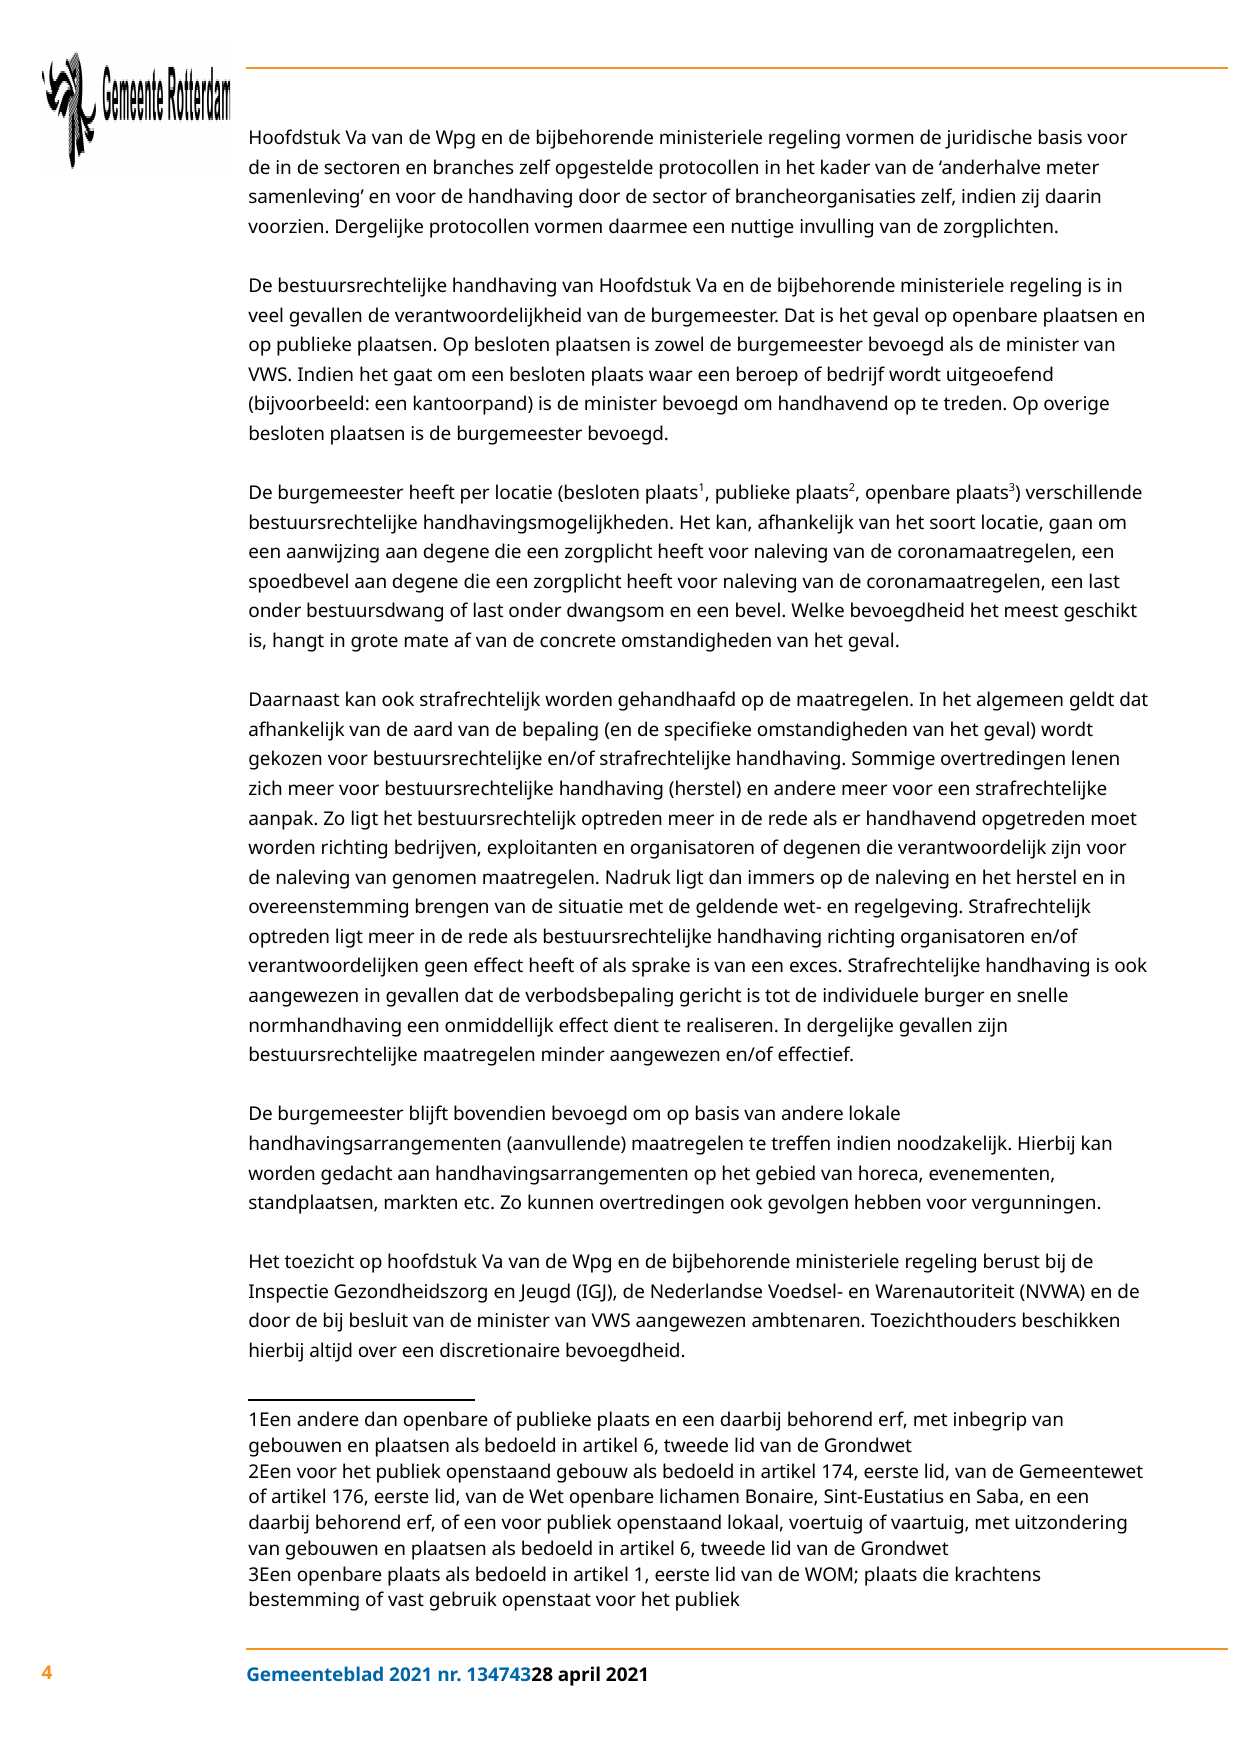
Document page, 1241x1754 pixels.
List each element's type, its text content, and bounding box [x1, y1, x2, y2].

text Een andere dan openbare of publieke plaats en een daarbij behorend erf, met inbegrip van gebouwen en plaatsen als bedoeld in artikel 6, tweede lid van de Grondwet [248, 1406, 1152, 1458]
text De burgemeester heeft per locatie (besloten plaats, publieke plaats, openbare plaats) verschillende bestuursrechtelijke handhavingsmogelijkheden. Het kan, afhankelijk van het soort locatie, gaan om een aanwijzing aan degene die een zorgplicht heeft voor naleving van de coronamaatregelen, een spoedbevel aan degene die een zorgplicht heeft voor naleving van de coronamaatregelen, een last onder bestuursdwang of last onder dwangsom en een bevel. Welke bevoegdheid het meest geschikt is, hangt in grote mate af van de concrete omstandigheden van het geval. [248, 479, 1152, 653]
text Hoofdstuk Va van de Wpg en de bijbehorende ministeriele regeling vormen de juridische basis voor de in de sectoren en branches zelf opgestelde protocollen in het kader van de ‘anderhalve meter samenleving’ en voor de handhaving door de sector of brancheorganisaties zelf, indien zij daarin voorzien. Dergelijke protocollen vormen daarmee een nuttige invulling van de zorgplichten. [248, 124, 1152, 239]
text Een voor het publiek openstaand gebouw als bedoeld in artikel 174, eerste lid, van de Gemeentewet of artikel 176, eerste lid, van de Wet openbare lichamen Bonaire, Sint-Eustatius en Saba, en een daarbij behorend erf, of een voor publiek openstaand lokaal, voertuig of vaartuig, met uitzondering van gebouwen en plaatsen als bedoeld in artikel 6, tweede lid van de Grondwet [248, 1458, 1152, 1561]
text De bestuursrechtelijke handhaving van Hoofdstuk Va en de bijbehorende ministeriele regeling is in veel gevallen de verantwoordelijkheid van de burgemeester. Dat is het geval op openbare plaatsen en op publieke plaatsen. Op besloten plaatsen is zowel de burgemeester bevoegd als de minister van VWS. Indien het gaat om een besloten plaats waar een beroep of bedrijf wordt uitgeoefend (bijvoorbeeld: een kantoorpand) is de minister bevoegd om handhavend op te treden. Op overige besloten plaatsen is de burgemeester bevoegd. [248, 272, 1152, 446]
picture [41, 47, 231, 172]
text Een openbare plaats als bedoeld in artikel 1, eerste lid van de WOM; plaats die krachtens bestemming of vast gebruik openstaat voor het publiek [248, 1561, 1152, 1612]
text Het toezicht op hoofdstuk Va van de Wpg en de bijbehorende ministeriele regeling berust bij de Inspectie Gezondheidszorg en Jeugd (IGJ), de Nederlandse Voedsel- en Warenautoriteit (NVWA) en de door de bij besluit van de minister van VWS aangewezen ambtenaren. Toezichthouders beschikken hierbij altijd over een discretionaire bevoegdheid. [248, 1248, 1152, 1363]
text Daarnaast kan ook strafrechtelijk worden gehandhaafd op de maatregelen. In het algemeen geldt dat afhankelijk van de aard van de bepaling (en de specifieke omstandigheden van het geval) wordt gekozen voor bestuursrechtelijke en/of strafrechtelijke handhaving. Sommige overtredingen lenen zich meer voor bestuursrechtelijke handhaving (herstel) en andere meer voor een strafrechtelijke aanpak. Zo ligt het bestuursrechtelijk optreden meer in de rede als er handhavend opgetreden moet worden richting bedrijven, exploitanten en organisatoren of degenen die verantwoordelijk zijn voor de naleving van genomen maatregelen. Nadruk ligt dan immers op de naleving en het herstel en in overeenstemming brengen van de situatie met de geldende wet- en regelgeving. Strafrechtelijk optreden ligt meer in de rede als bestuursrechtelijke handhaving richting organisatoren en/of verantwoordelijken geen effect heeft of als sprake is van een exces. Strafrechtelijke handhaving is ook aangewezen in gevallen dat de verbodsbepaling gericht is tot de individuele burger en snelle normhandhaving een onmiddellijk effect dient te realiseren. In dergelijke gevallen zijn bestuursrechtelijke maatregelen minder aangewezen en/of effectief. [248, 686, 1152, 1067]
text De burgemeester blijft bovendien bevoegd om op basis van andere lokale handhavingsarrangementen (aanvullende) maatregelen te treffen indien noodzakelijk. Hierbij kan worden gedacht aan handhavingsarrangementen op het gebied van horeca, evenementen, standplaatsen, markten etc. Zo kunnen overtredingen ook gevolgen hebben voor vergunningen. [248, 1101, 1152, 1215]
